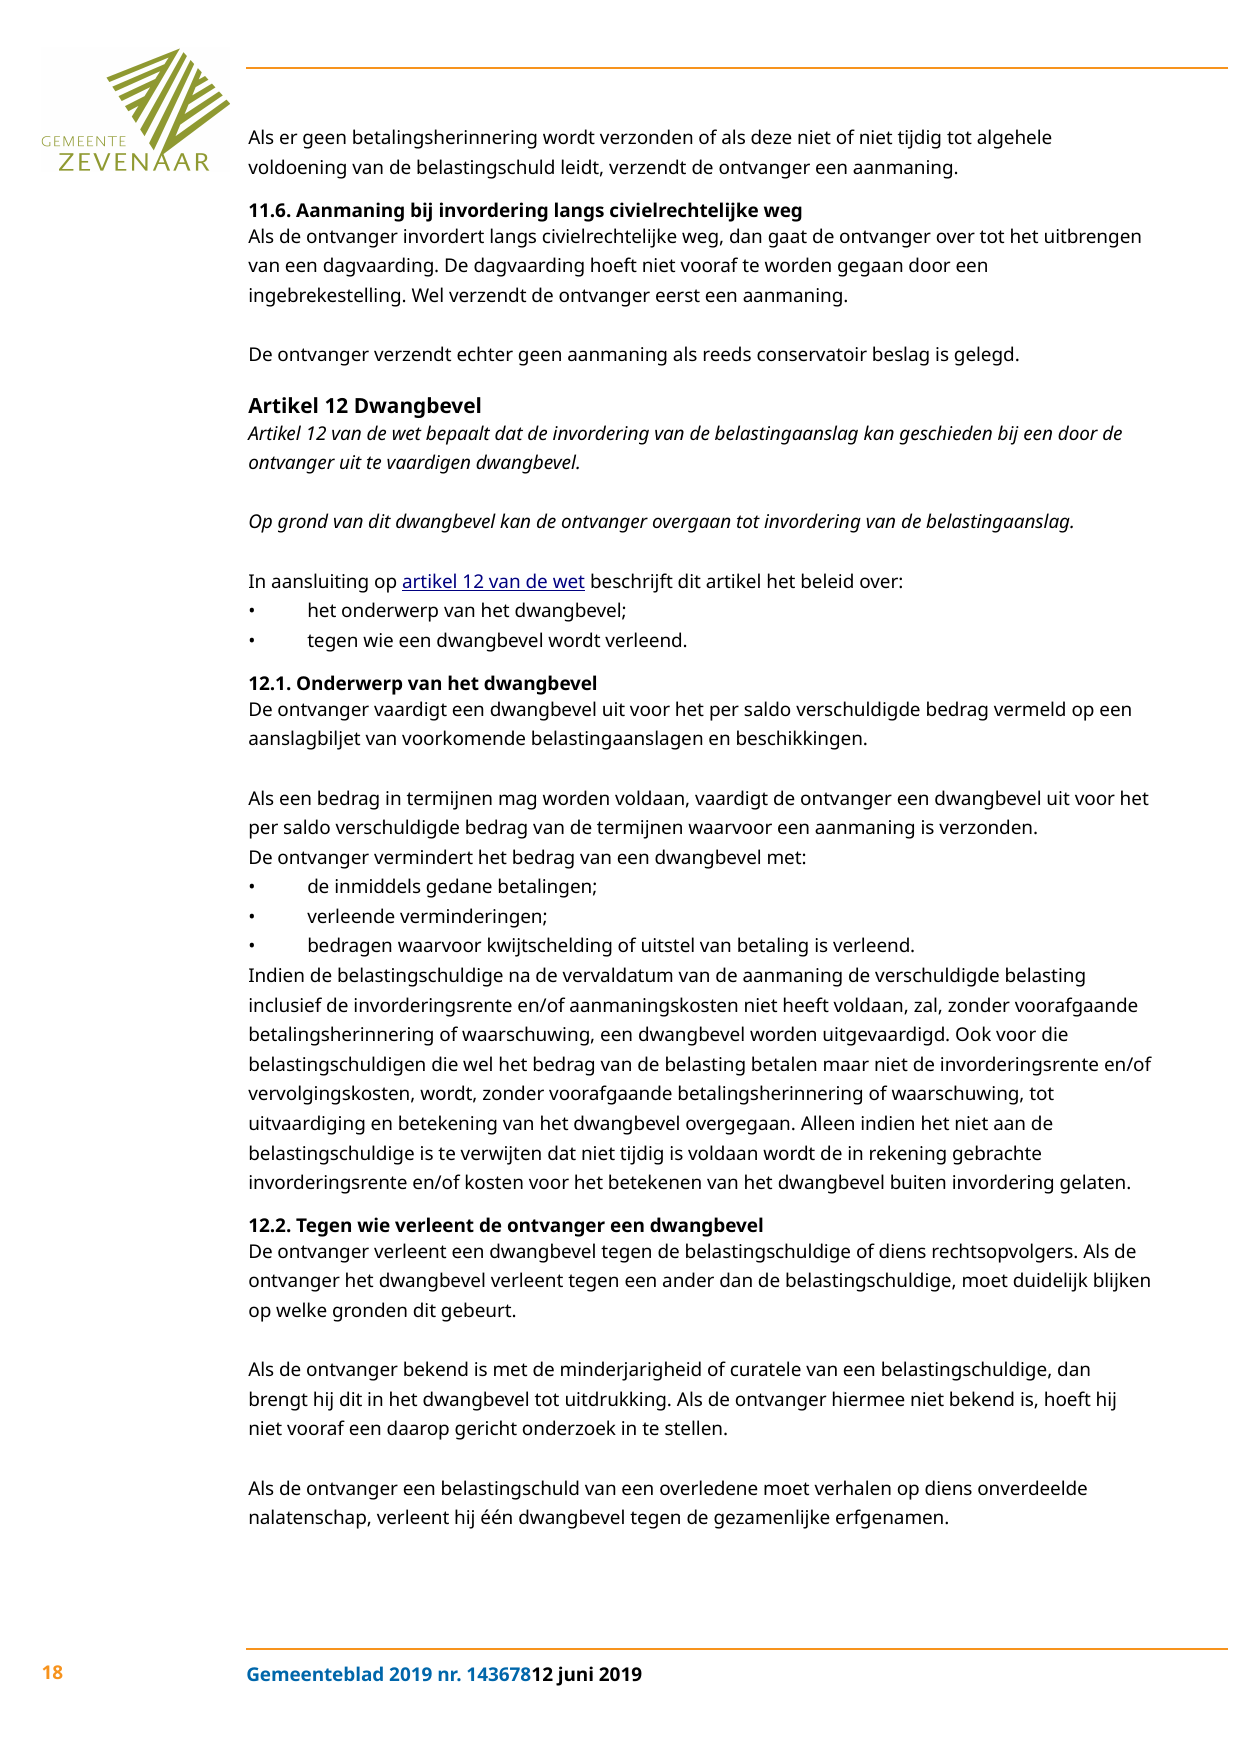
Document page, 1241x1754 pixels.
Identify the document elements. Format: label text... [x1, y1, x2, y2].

text Artikel 12 Dwangbevel [248, 392, 1152, 420]
text De ontvanger vermindert het bedrag van een dwangbevel met: [248, 844, 1152, 869]
text 11.6. Aanmaning bij invordering langs civielrechtelijke weg [248, 197, 1152, 223]
list verleende verminderingen; [248, 903, 1152, 929]
text 12.1. Onderwerp van het dwangbevel [248, 670, 1152, 696]
list tegen wie een dwangbevel wordt verleend. [248, 627, 1152, 653]
text De ontvanger verzendt echter geen aanmaning als reeds conservatoir beslag is gelegd. [248, 341, 1152, 367]
list het onderwerp van het dwangbevel; [248, 597, 1152, 623]
text Als de ontvanger invordert langs civielrechtelijke weg, dan gaat de ontvanger over tot het uitbrengen van een dagvaarding. De dagvaarding hoeft niet vooraf te worden gegaan door een ingebrekestelling. Wel verzendt de ontvanger eerst een aanmaning. [248, 223, 1152, 308]
text Als de ontvanger een belastingschuld van een overledene moet verhalen op diens onverdeelde nalatenschap, verleent hij één dwangbevel tegen de gezamenlijke erfgenamen. [248, 1475, 1152, 1530]
text Als de ontvanger bekend is met de minderjarigheid of curatele van een belastingschuldige, dan brengt hij dit in het dwangbevel tot uitdrukking. Als de ontvanger hiermee niet bekend is, hoeft hij niet vooraf een daarop gericht onderzoek in te stellen. [248, 1356, 1152, 1441]
list bedragen waarvoor kwijtschelding of uitstel van betaling is verleend. [248, 933, 1152, 958]
picture [41, 47, 231, 172]
list de inmiddels gedane betalingen; [248, 873, 1152, 899]
text 12.2. Tegen wie verleent de ontvanger een dwangbevel [248, 1212, 1152, 1238]
text Als er geen betalingsherinnering wordt verzonden of als deze niet of niet tijdig tot algehele voldoening van de belastingschuld leidt, verzendt de ontvanger een aanmaning. [248, 124, 1152, 180]
text Als een bedrag in termijnen mag worden voldaan, vaardigt de ontvanger een dwangbevel uit voor het per saldo verschuldigde bedrag van de termijnen waarvoor een aanmaning is verzonden. [248, 785, 1152, 840]
text Artikel 12 van de wet bepaalt dat de invordering van de belastingaanslag kan geschieden bij een door de ontvanger uit te vaardigen dwangbevel. [248, 420, 1152, 475]
text De ontvanger verleent een dwangbevel tegen de belastingschuldige of diens rechtsopvolgers. Als de ontvanger het dwangbevel verleent tegen een ander dan de belastingschuldige, moet duidelijk blijken op welke gronden dit gebeurt. [248, 1238, 1152, 1323]
text In aansluiting op artikel 12 van de wet beschrijft dit artikel het beleid over: [248, 568, 1152, 594]
text Indien de belastingschuldige na de vervaldatum van de aanmaning de verschuldigde belasting inclusief de invorderingsrente en/of aanmaningskosten niet heeft voldaan, zal, zonder voorafgaande betalingsherinnering of waarschuwing, een dwangbevel worden uitgevaardigd. Ook voor die belastingschuldigen die wel het bedrag van de belasting betalen maar niet de invorderingsrente en/of vervolgingskosten, wordt, zonder voorafgaande betalingsherinnering of waarschuwing, tot uitvaardiging en betekening van het dwangbevel overgegaan. Alleen indien het niet aan de belastingschuldige is te verwijten dat niet tijdig is voldaan wordt de in rekening gebrachte invorderingsrente en/of kosten voor het betekenen van het dwangbevel buiten invordering gelaten. [248, 962, 1152, 1195]
text De ontvanger vaardigt een dwangbevel uit voor het per saldo verschuldigde bedrag vermeld op een aanslagbiljet van voorkomende belastingaanslagen en beschikkingen. [248, 696, 1152, 751]
text Op grond van dit dwangbevel kan de ontvanger overgaan tot invordering van de belastingaanslag. [248, 509, 1152, 534]
